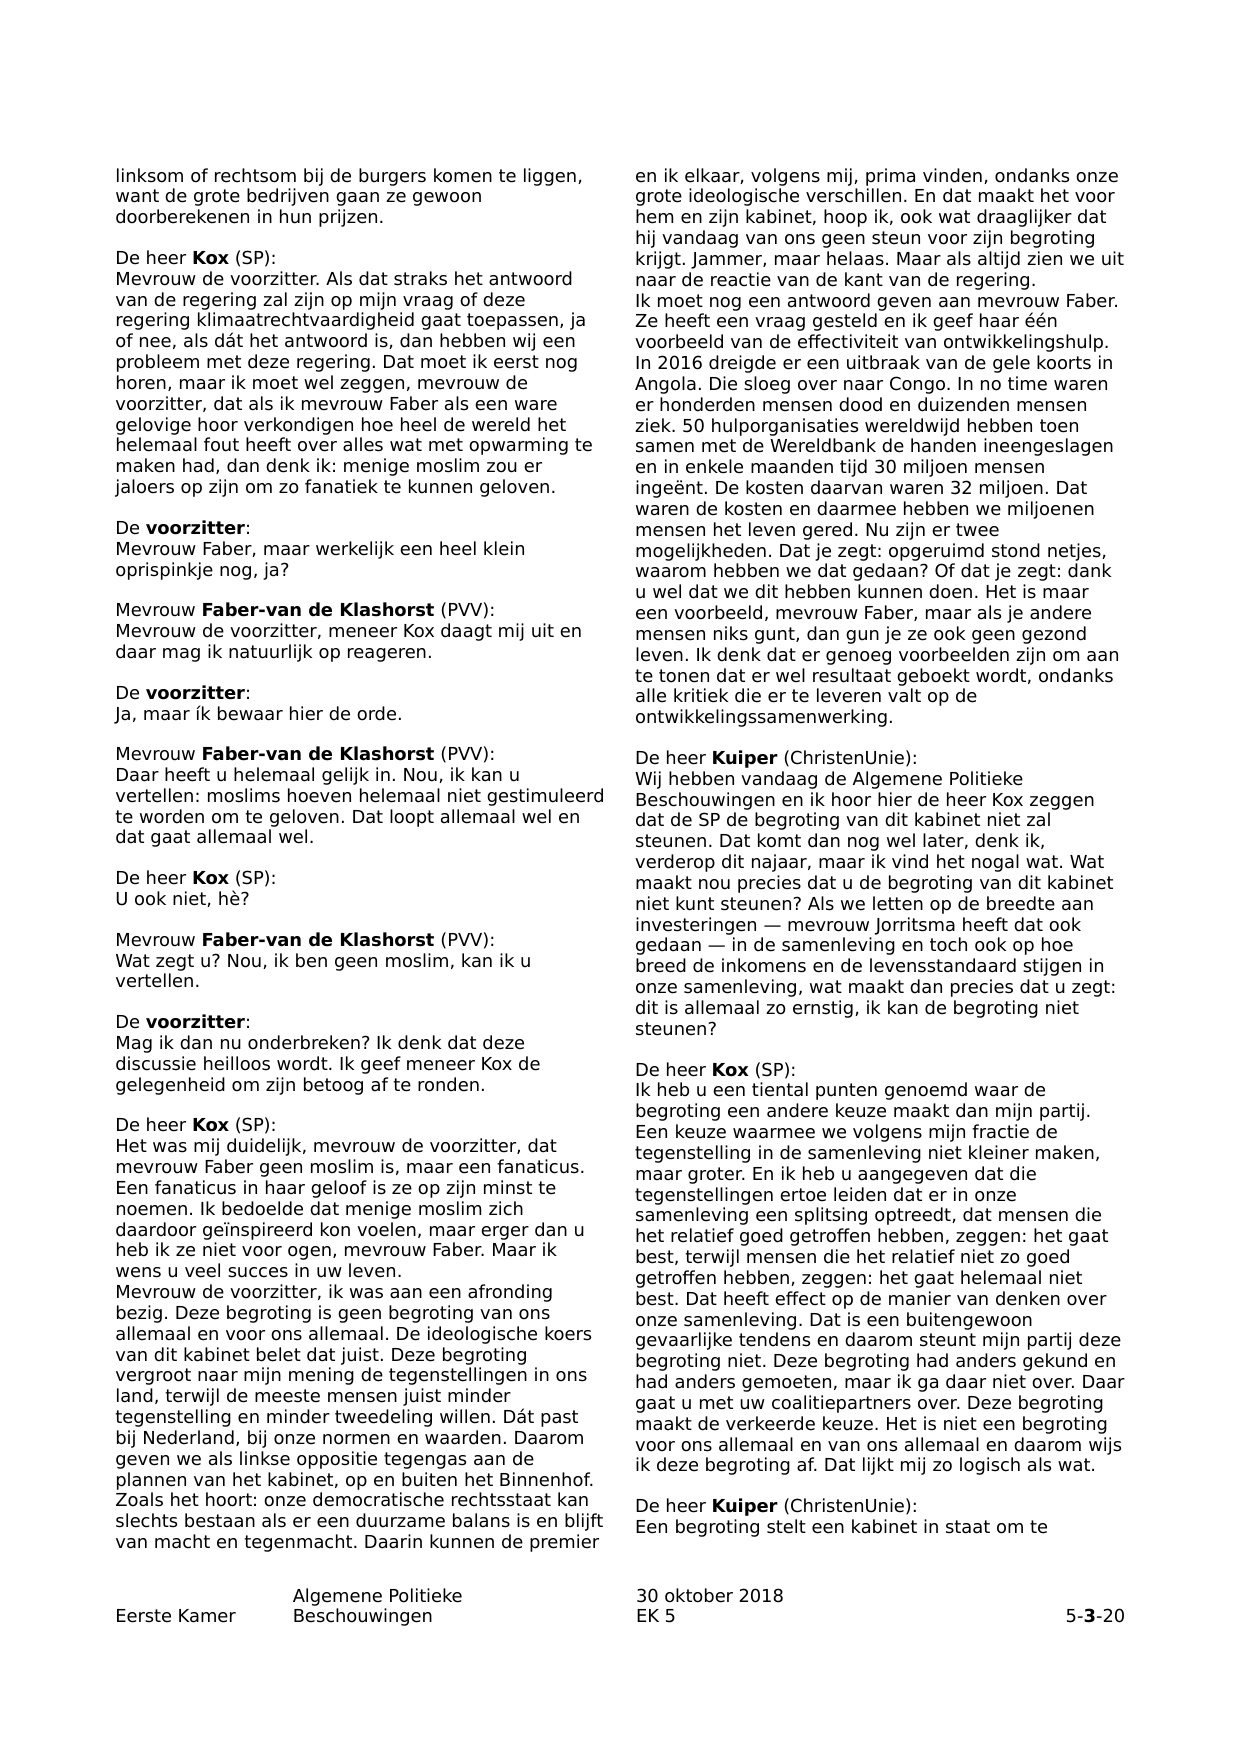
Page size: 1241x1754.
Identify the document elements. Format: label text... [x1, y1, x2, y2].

text Daar heeft u helemaal gelijk in. Nou, ik kan u vertellen: moslims hoeven helemaal niet gestimuleerd te worden om te geloven. Dat loopt allemaal wel en dat gaat allemaal wel. [115, 765, 605, 848]
text Mevrouw Faber-van de Klashorst (PVV): [115, 600, 605, 621]
text De heer Kuiper (ChristenUnie): [635, 748, 1125, 768]
text linksom of rechtsom bij de burgers komen te liggen, want de grote bedrijven gaan ze gewoon doorberekenen in hun prijzen. [115, 165, 605, 228]
text Mag ik dan nu onderbreken? Ik denk dat deze discussie heilloos wordt. Ik geef meneer Kox de gelegenheid om zijn betoog af te ronden. [115, 1033, 605, 1095]
text Ik heb u een tiental punten genoemd waar de begroting een andere keuze maakt dan mijn partij. Een keuze waarmee we volgens mijn fractie de tegenstelling in de samenleving niet kleiner maken, maar groter. En ik heb u aangegeven dat die tegenstellingen ertoe leiden dat er in onze samenleving een splitsing optreedt, dat mensen die het relatief goed getroffen hebben, zeggen: het gaat best, terwijl mensen die het relatief niet zo goed getroffen hebben, zeggen: het gaat helemaal niet best. Dat heeft effect op de manier van denken over onze samenleving. Dat is een buitengewoon gevaarlijke tendens en daarom steunt mijn partij deze begroting niet. Deze begroting had anders gekund en had anders gemoeten, maar ik ga daar niet over. Daar gaat u met uw coalitiepartners over. Deze begroting maakt de verkeerde keuze. Het is niet een begroting voor ons allemaal en van ons allemaal en daarom wijs ik deze begroting af. Dat lijkt mij zo logisch als wat. [635, 1080, 1125, 1476]
text Wat zegt u? Nou, ik ben geen moslim, kan ik u vertellen. [115, 950, 605, 992]
text U ook niet, hè? [115, 889, 605, 910]
text Mevrouw de voorzitter, meneer Kox daagt mij uit en daar mag ik natuurlijk op reageren. [115, 621, 605, 662]
text De heer Kox (SP): [115, 868, 605, 889]
text Mevrouw de voorzitter. Als dat straks het antwoord van de regering zal zijn op mijn vraag of deze regering klimaatrechtvaardigheid gaat toepassen, ja of nee, als dát het antwoord is, dan hebben wij een probleem met deze regering. Dat moet ik eerst nog horen, maar ik moet wel zeggen, mevrouw de voorzitter, dat als ik mevrouw Faber als een ware gelovige hoor verkondigen hoe heel de wereld het helemaal fout heeft over alles wat met opwarming te maken had, dan denk ik: menige moslim zou er jaloers op zijn om zo fanatiek te kunnen geloven. [115, 268, 605, 498]
text Een begroting stelt een kabinet in staat om te [635, 1517, 1125, 1537]
text De voorzitter: [115, 1012, 605, 1033]
text De heer Kox (SP): [115, 1115, 605, 1136]
text Mevrouw Faber-van de Klashorst (PVV): [115, 744, 605, 765]
text De heer Kox (SP): [115, 248, 605, 268]
text Mevrouw de voorzitter, ik was aan een afronding bezig. Deze begroting is geen begroting van ons allemaal en voor ons allemaal. De ideologische koers van dit kabinet belet dat juist. Deze begroting vergroot naar mijn mening de tegenstellingen in ons land, terwijl de meeste mensen juist minder tegenstelling en minder tweedeling willen. Dát past bij Nederland, bij onze normen en waarden. Daarom geven we als linkse oppositie tegengas aan de plannen van het kabinet, op en buiten het Binnenhof. Zoals het hoort: onze democratische rechtsstaat kan slechts bestaan als er een duurzame balans is en blijft van macht en tegenmacht. Daarin kunnen de premier [115, 1282, 605, 1553]
text Ik moet nog een antwoord geven aan mevrouw Faber. Ze heeft een vraag gesteld en ik geef haar één voorbeeld van de effectiviteit van ontwikkelingshulp. In 2016 dreigde er een uitbraak van de gele koorts in Angola. Die sloeg over naar Congo. In no time waren er honderden mensen dood en duizenden mensen ziek. 50 hulporganisaties wereldwijd hebben toen samen met de Wereldbank de handen ineengeslagen en in enkele maanden tijd 30 miljoen mensen ingeënt. De kosten daarvan waren 32 miljoen. Dat waren de kosten en daarmee hebben we miljoenen mensen het leven gered. Nu zijn er twee mogelijkheden. Dat je zegt: opgeruimd stond netjes, waarom hebben we dat gedaan? Of dat je zegt: dank u wel dat we dit hebben kunnen doen. Het is maar een voorbeeld, mevrouw Faber, maar als je andere mensen niks gunt, dan gun je ze ook geen gezond leven. Ik denk dat er genoeg voorbeelden zijn om aan te tonen dat er wel resultaat geboekt wordt, ondanks alle kritiek die er te leveren valt op de ontwikkelingssamenwerking. [635, 290, 1125, 728]
text Ja, maar ík bewaar hier de orde. [115, 703, 605, 724]
text Wij hebben vandaag de Algemene Politieke Beschouwingen en ik hoor hier de heer Kox zeggen dat de SP de begroting van dit kabinet niet zal steunen. Dat komt dan nog wel later, denk ik, verderop dit najaar, maar ik vind het nogal wat. Wat maakt nou precies dat u de begroting van dit kabinet niet kunt steunen? Als we letten op de breedte aan investeringen — mevrouw Jorritsma heeft dat ook gedaan — in de samenleving en toch ook op hoe breed de inkomens en de levensstandaard stijgen in onze samenleving, wat maakt dan precies dat u zegt: dit is allemaal zo ernstig, ik kan de begroting niet steunen? [635, 768, 1125, 1039]
text De voorzitter: [115, 682, 605, 703]
text Mevrouw Faber-van de Klashorst (PVV): [115, 930, 605, 950]
text De heer Kox (SP): [635, 1059, 1125, 1080]
text Mevrouw Faber, maar werkelijk een heel klein oprispinkje nog, ja? [115, 538, 605, 580]
text en ik elkaar, volgens mij, prima vinden, ondanks onze grote ideologische verschillen. En dat maakt het voor hem en zijn kabinet, hoop ik, ook wat draaglijker dat hij vandaag van ons geen steun voor zijn begroting krijgt. Jammer, maar helaas. Maar als altijd zien we uit naar de reactie van de kant van de regering. [635, 165, 1125, 290]
text De voorzitter: [115, 518, 605, 538]
text Het was mij duidelijk, mevrouw de voorzitter, dat mevrouw Faber geen moslim is, maar een fanaticus. Een fanaticus in haar geloof is ze op zijn minst te noemen. Ik bedoelde dat menige moslim zich daardoor geïnspireerd kon voelen, maar erger dan u heb ik ze niet voor ogen, mevrouw Faber. Maar ik wens u veel succes in uw leven. [115, 1136, 605, 1282]
text De heer Kuiper (ChristenUnie): [635, 1496, 1125, 1517]
